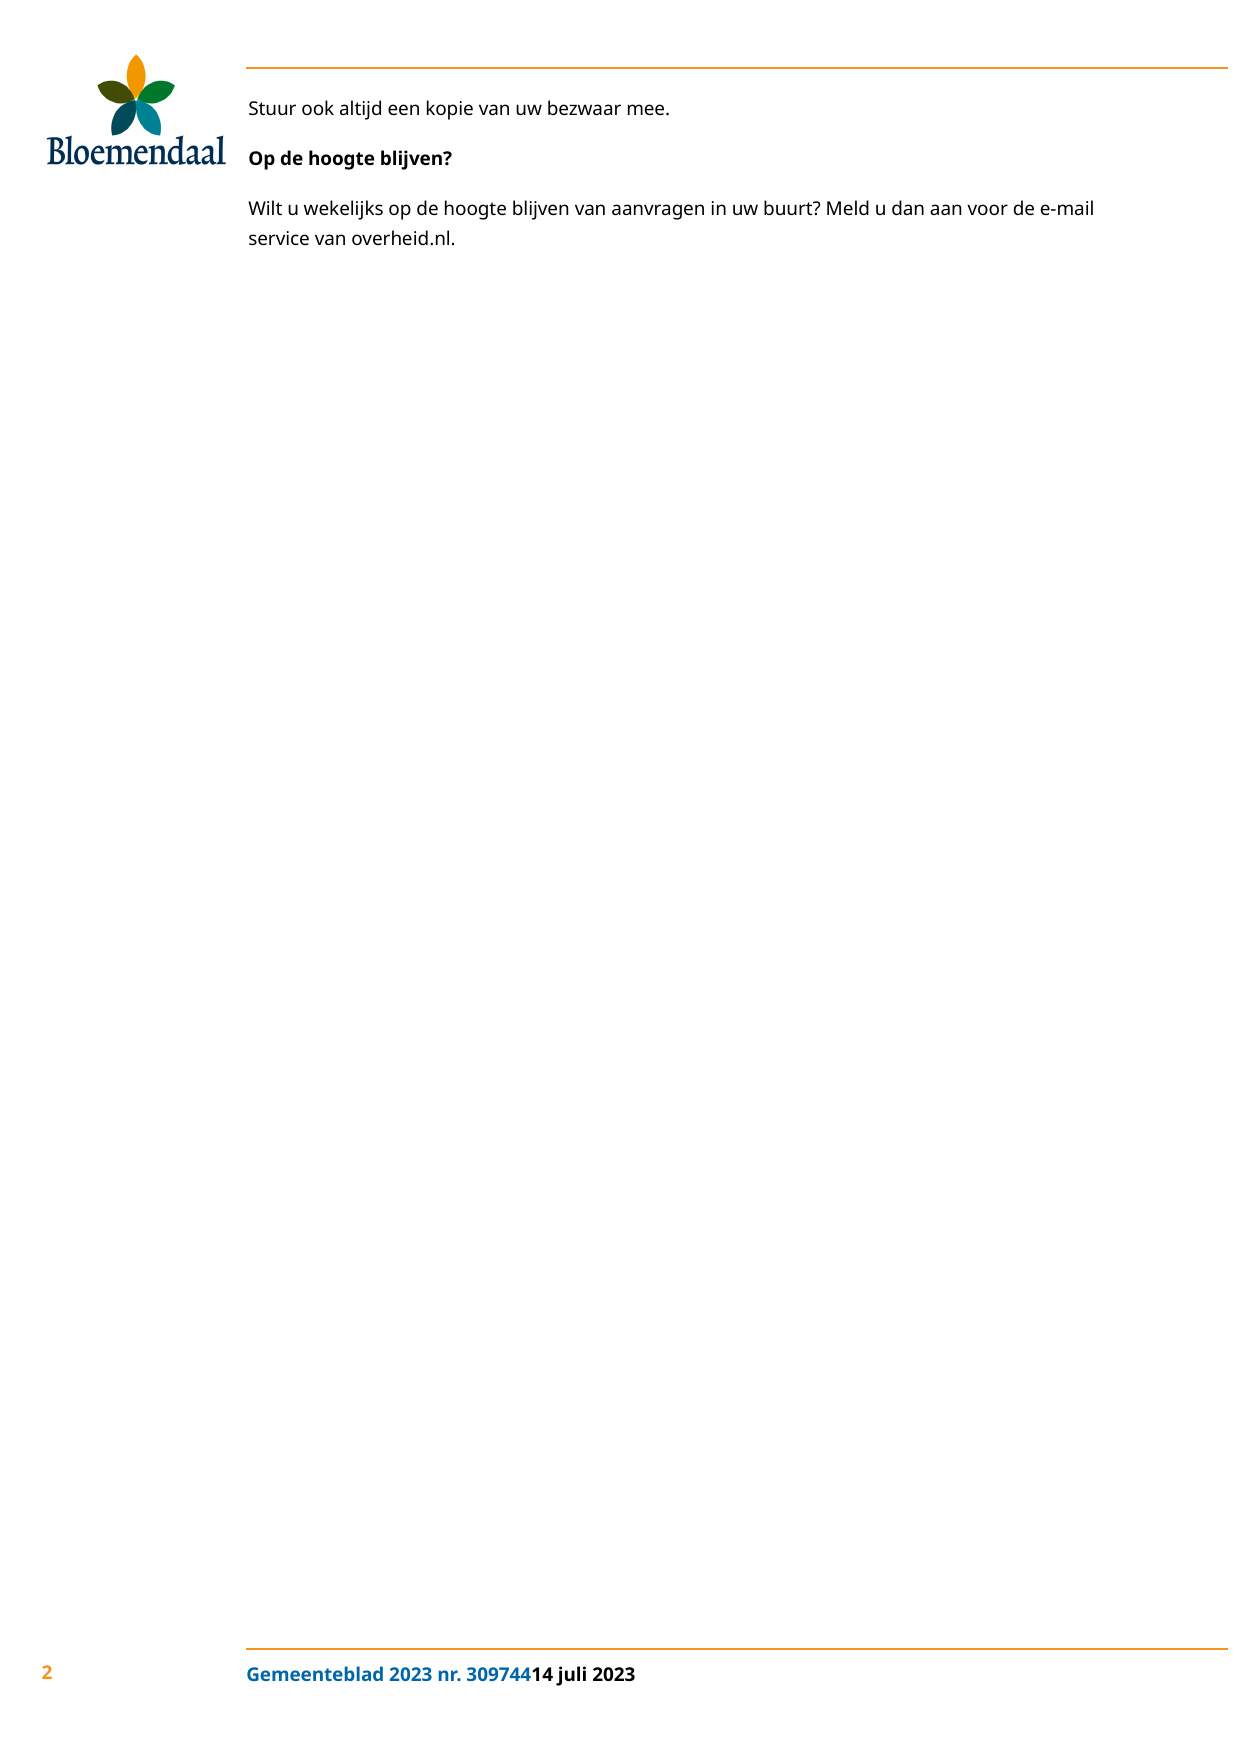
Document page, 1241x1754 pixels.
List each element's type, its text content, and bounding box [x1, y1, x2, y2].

text Stuur ook altijd een kopie van uw bezwaar mee. [248, 95, 1152, 121]
text Wilt u wekelijks op de hoogte blijven van aanvragen in uw buurt? Meld u dan aan voor de e-mail service van overheid.nl. [248, 196, 1152, 251]
text Op de hoogte blijven? [248, 145, 1152, 171]
picture [41, 47, 231, 172]
